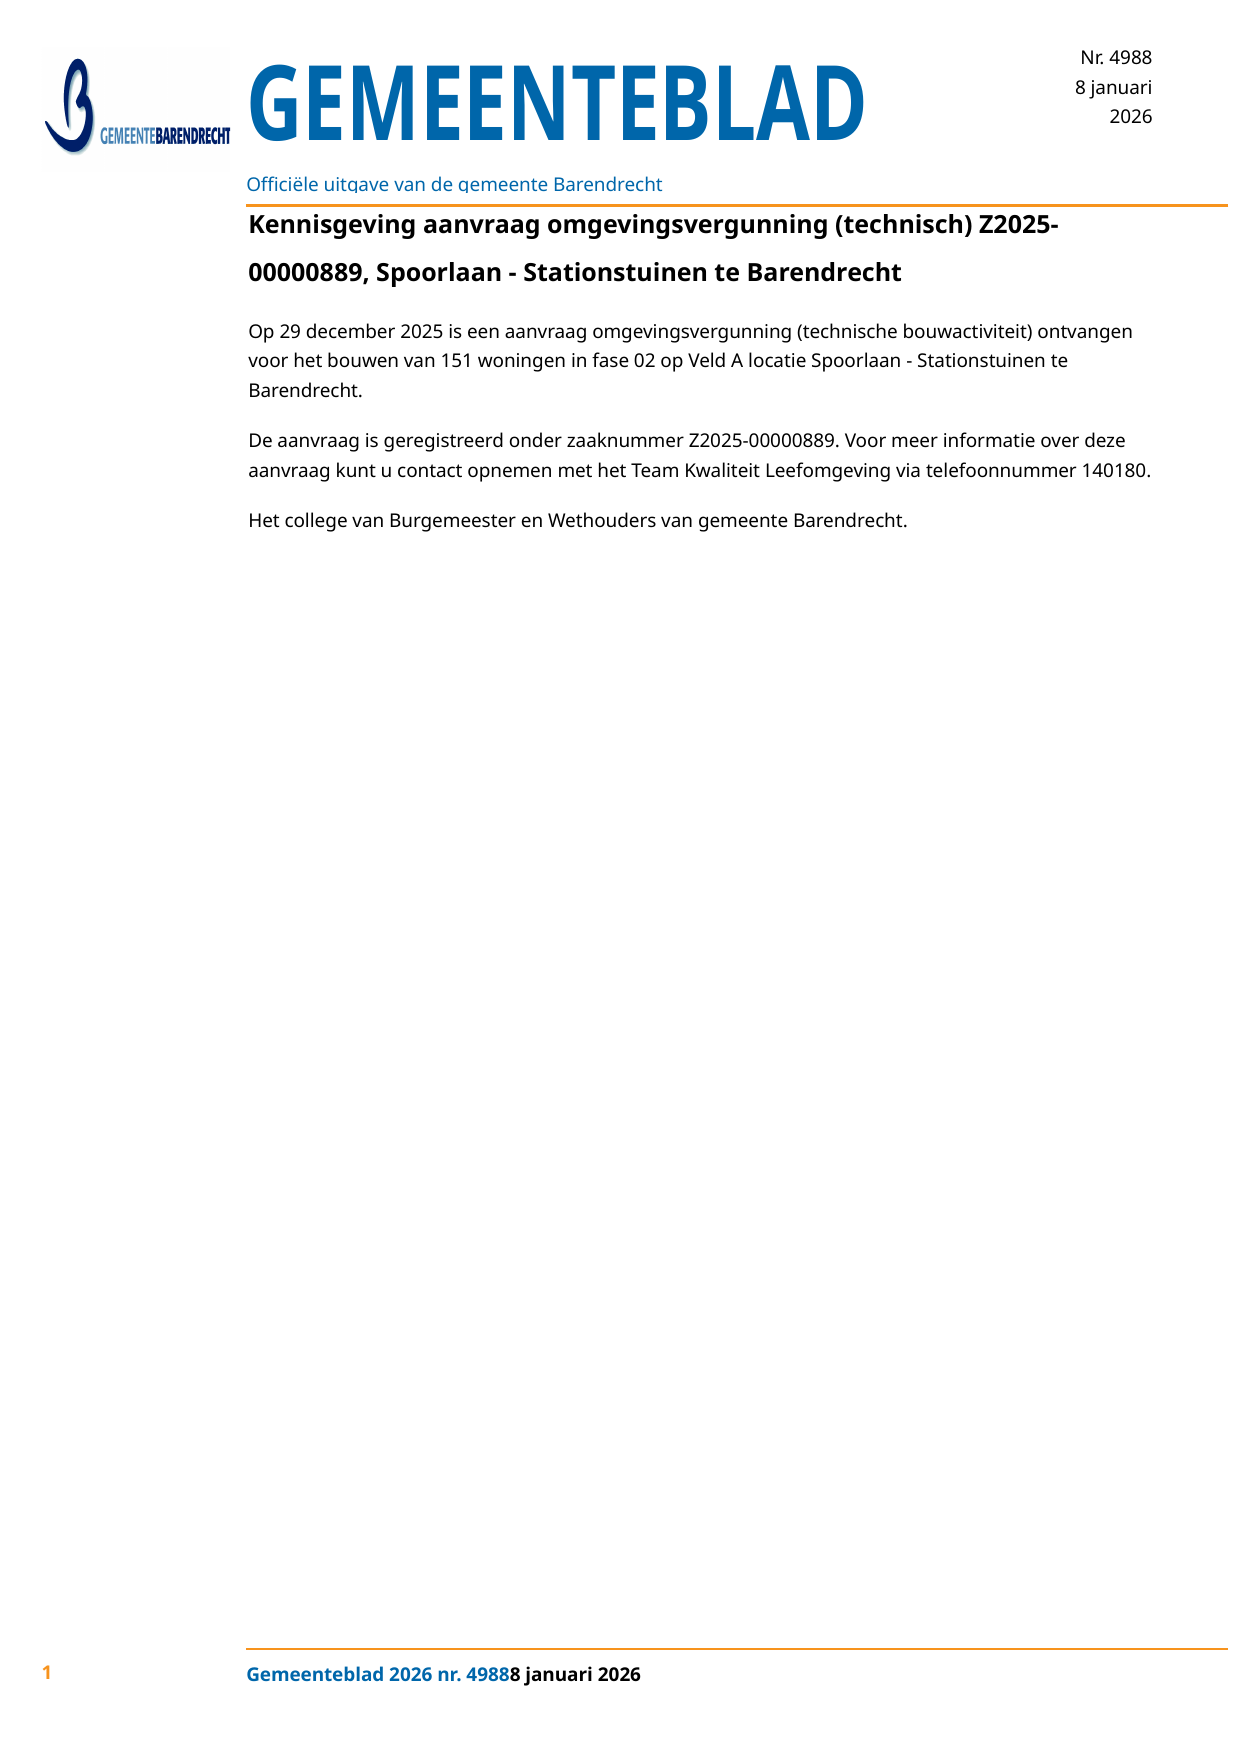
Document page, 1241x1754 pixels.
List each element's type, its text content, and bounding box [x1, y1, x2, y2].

text Kennisgeving aanvraag omgevingsvergunning (technisch) Z2025-00000889, Spoorlaan - Stationstuinen te Barendrecht [248, 207, 1152, 288]
text Het college van Burgemeester en Wethouders van gemeente Barendrecht. [248, 507, 1152, 533]
picture [41, 47, 231, 172]
text Op 29 december 2025 is een aanvraag omgevingsvergunning (technische bouwactiviteit) ontvangen voor het bouwen van 151 woningen in fase 02 op Veld A locatie Spoorlaan - Stationstuinen te Barendrecht. [248, 318, 1152, 403]
text De aanvraag is geregistreerd onder zaaknummer Z2025-00000889. Voor meer informatie over deze aanvraag kunt u contact opnemen met het Team Kwaliteit Leefomgeving via telefoonnummer 140180. [248, 427, 1152, 483]
